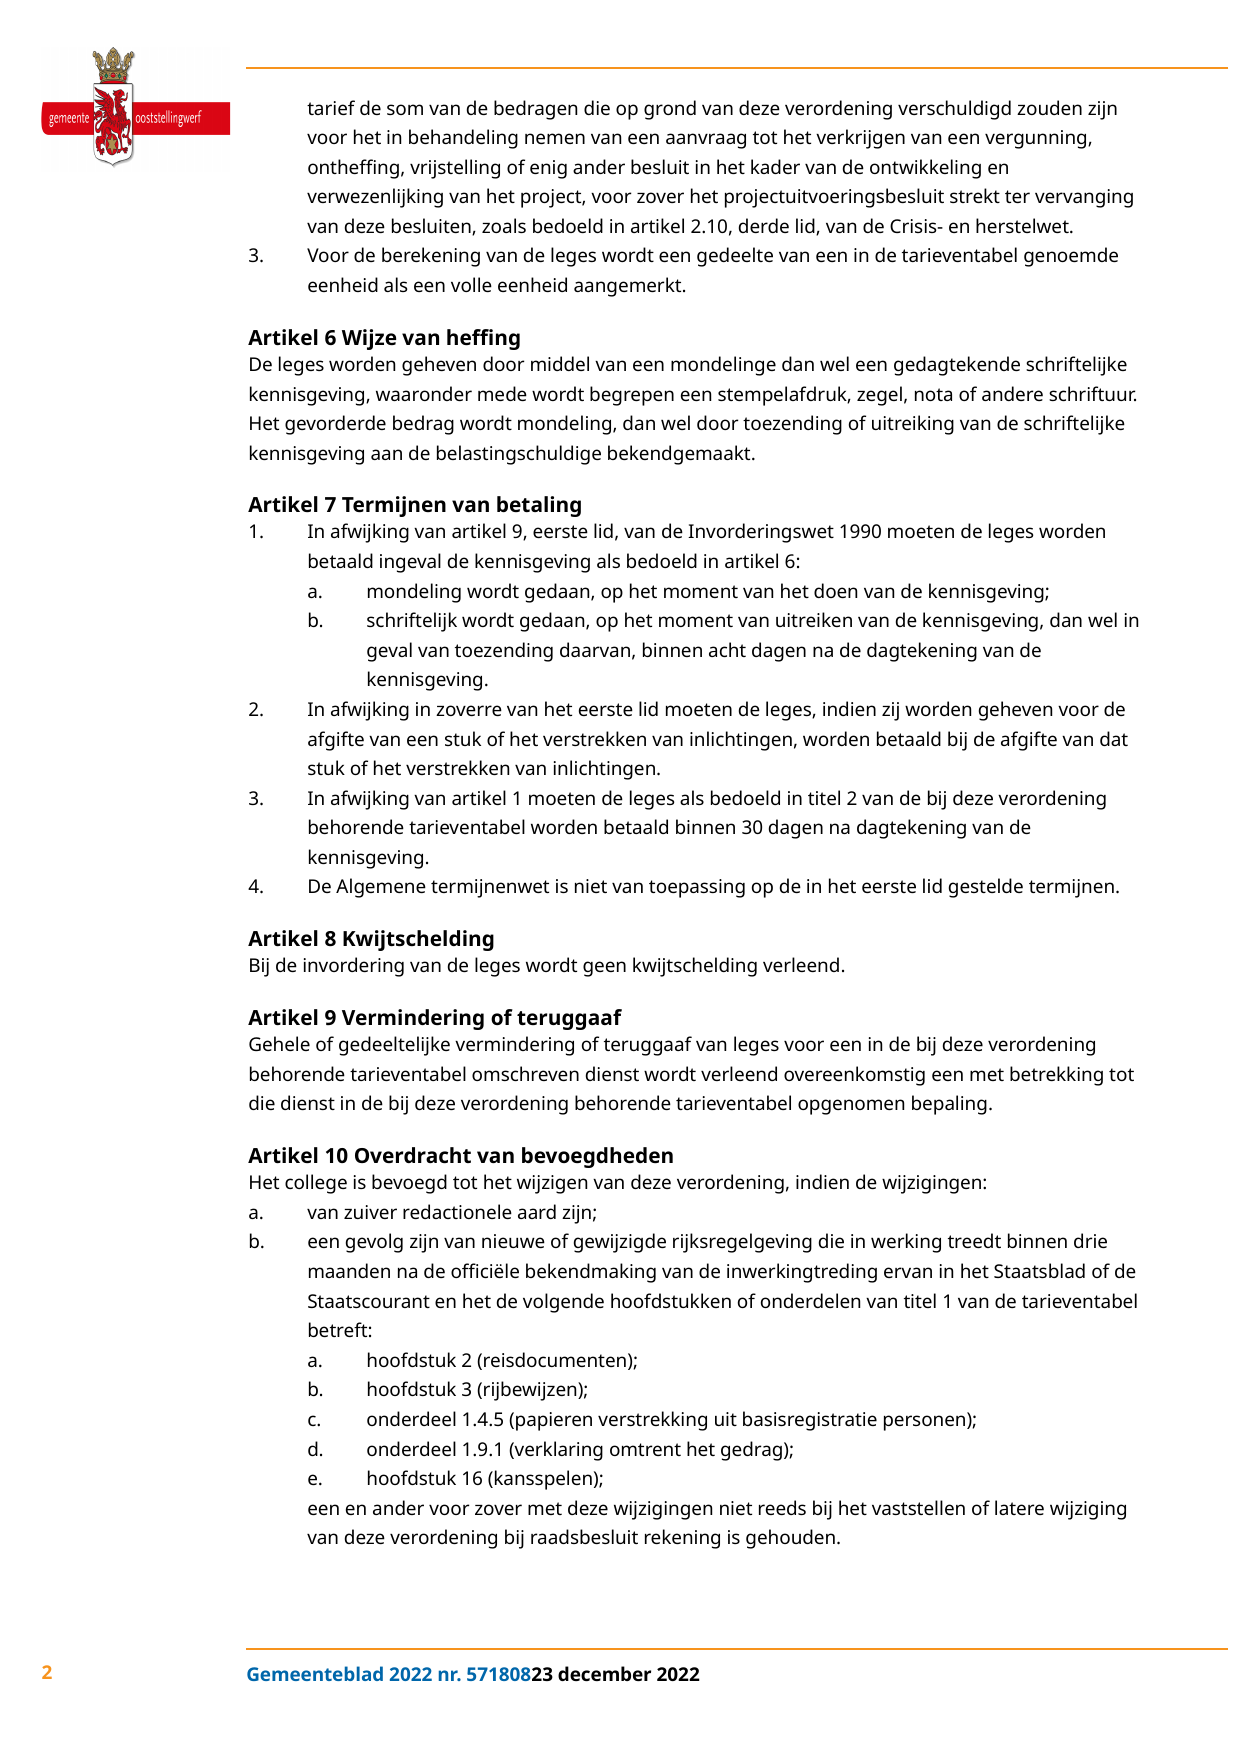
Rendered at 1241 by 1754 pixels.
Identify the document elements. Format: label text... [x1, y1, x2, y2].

text Artikel 8 Kwijtschelding [248, 924, 1152, 953]
list hoofdstuk 16 (kansspelen); [307, 1465, 1152, 1491]
list In afwijking van artikel 9, eerste lid, van de Invorderingswet 1990 moeten de leges worden betaald ingeval de kennisgeving als bedoeld in artikel 6: [248, 519, 1152, 574]
text Artikel 10 Overdracht van bevoegdheden [248, 1141, 1152, 1169]
list In afwijking van artikel 1 moeten de leges als bedoeld in titel 2 van de bij deze verordening behorende tarieventabel worden betaald binnen 30 dagen na dagtekening van de kennisgeving. [248, 785, 1152, 870]
text Artikel 9 Vermindering of teruggaaf [248, 1003, 1152, 1031]
list onderdeel 1.9.1 (verklaring omtrent het gedrag); [307, 1436, 1152, 1461]
list een en ander voor zover met deze wijzigingen niet reeds bij het vaststellen of latere wijziging van deze verordening bij raadsbesluit rekening is gehouden. [248, 1495, 1152, 1550]
list hoofdstuk 3 (rijbewijzen); [307, 1377, 1152, 1402]
list onderdeel 1.4.5 (papieren verstrekking uit basisregistratie personen); [307, 1406, 1152, 1432]
list Voor de berekening van de leges wordt een gedeelte van een in de tarieventabel genoemde eenheid als een volle eenheid aangemerkt. [248, 243, 1152, 298]
list van zuiver redactionele aard zijn; [248, 1199, 1152, 1225]
list In afwijking in zoverre van het eerste lid moeten de leges, indien zij worden geheven voor de afgifte van een stuk of het verstrekken van inlichtingen, worden betaald bij de afgifte van dat stuk of het verstrekken van inlichtingen. [248, 696, 1152, 781]
text Gehele of gedeeltelijke vermindering of teruggaaf van leges voor een in de bij deze verordening behorende tarieventabel omschreven dienst wordt verleend overeenkomstig een met betrekking tot die dienst in de bij deze verordening behorende tarieventabel opgenomen bepaling. [248, 1031, 1152, 1116]
list schriftelijk wordt gedaan, op het moment van uitreiken van de kennisgeving, dan wel in geval van toezending daarvan, binnen acht dagen na de dagtekening van de kennisgeving. [307, 607, 1152, 692]
list hoofdstuk 2 (reisdocumenten); [307, 1347, 1152, 1373]
list mondeling wordt gedaan, op het moment van het doen van de kennisgeving; [307, 578, 1152, 604]
text De leges worden geheven door middel van een mondelinge dan wel een gedagtekende schriftelijke kennisgeving, waaronder mede wordt begrepen een stempelafdruk, zegel, nota of andere schriftuur. Het gevorderde bedrag wordt mondeling, dan wel door toezending of uitreiking van de schriftelijke kennisgeving aan de belastingschuldige bekendgemaakt. [248, 351, 1152, 466]
text Bij de invordering van de leges wordt geen kwijtschelding verleend. [248, 953, 1152, 978]
list tarief de som van de bedragen die op grond van deze verordening verschuldigd zouden zijn voor het in behandeling nemen van een aanvraag tot het verkrijgen van een vergunning, ontheffing, vrijstelling of enig ander besluit in het kader van de ontwikkeling en verwezenlijking van het project, voor zover het projectuitvoeringsbesluit strekt ter vervanging van deze besluiten, zoals bedoeld in artikel 2.10, derde lid, van de Crisis- en herstelwet. [248, 95, 1152, 239]
text Artikel 7 Termijnen van betaling [248, 490, 1152, 519]
text Artikel 6 Wijze van heffing [248, 323, 1152, 351]
list een gevolg zijn van nieuwe of gewijzigde rijksregelgeving die in werking treedt binnen drie maanden na de officiële bekendmaking van de inwerkingtreding ervan in het Staatsblad of de Staatscourant en het de volgende hoofdstukken of onderdelen van titel 1 van de tarieventabel betreft: [248, 1229, 1152, 1343]
picture [41, 47, 231, 172]
list De Algemene termijnenwet is niet van toepassing op de in het eerste lid gestelde termijnen. [248, 874, 1152, 899]
text Het college is bevoegd tot het wijzigen van deze verordening, indien de wijzigingen: [248, 1169, 1152, 1195]
